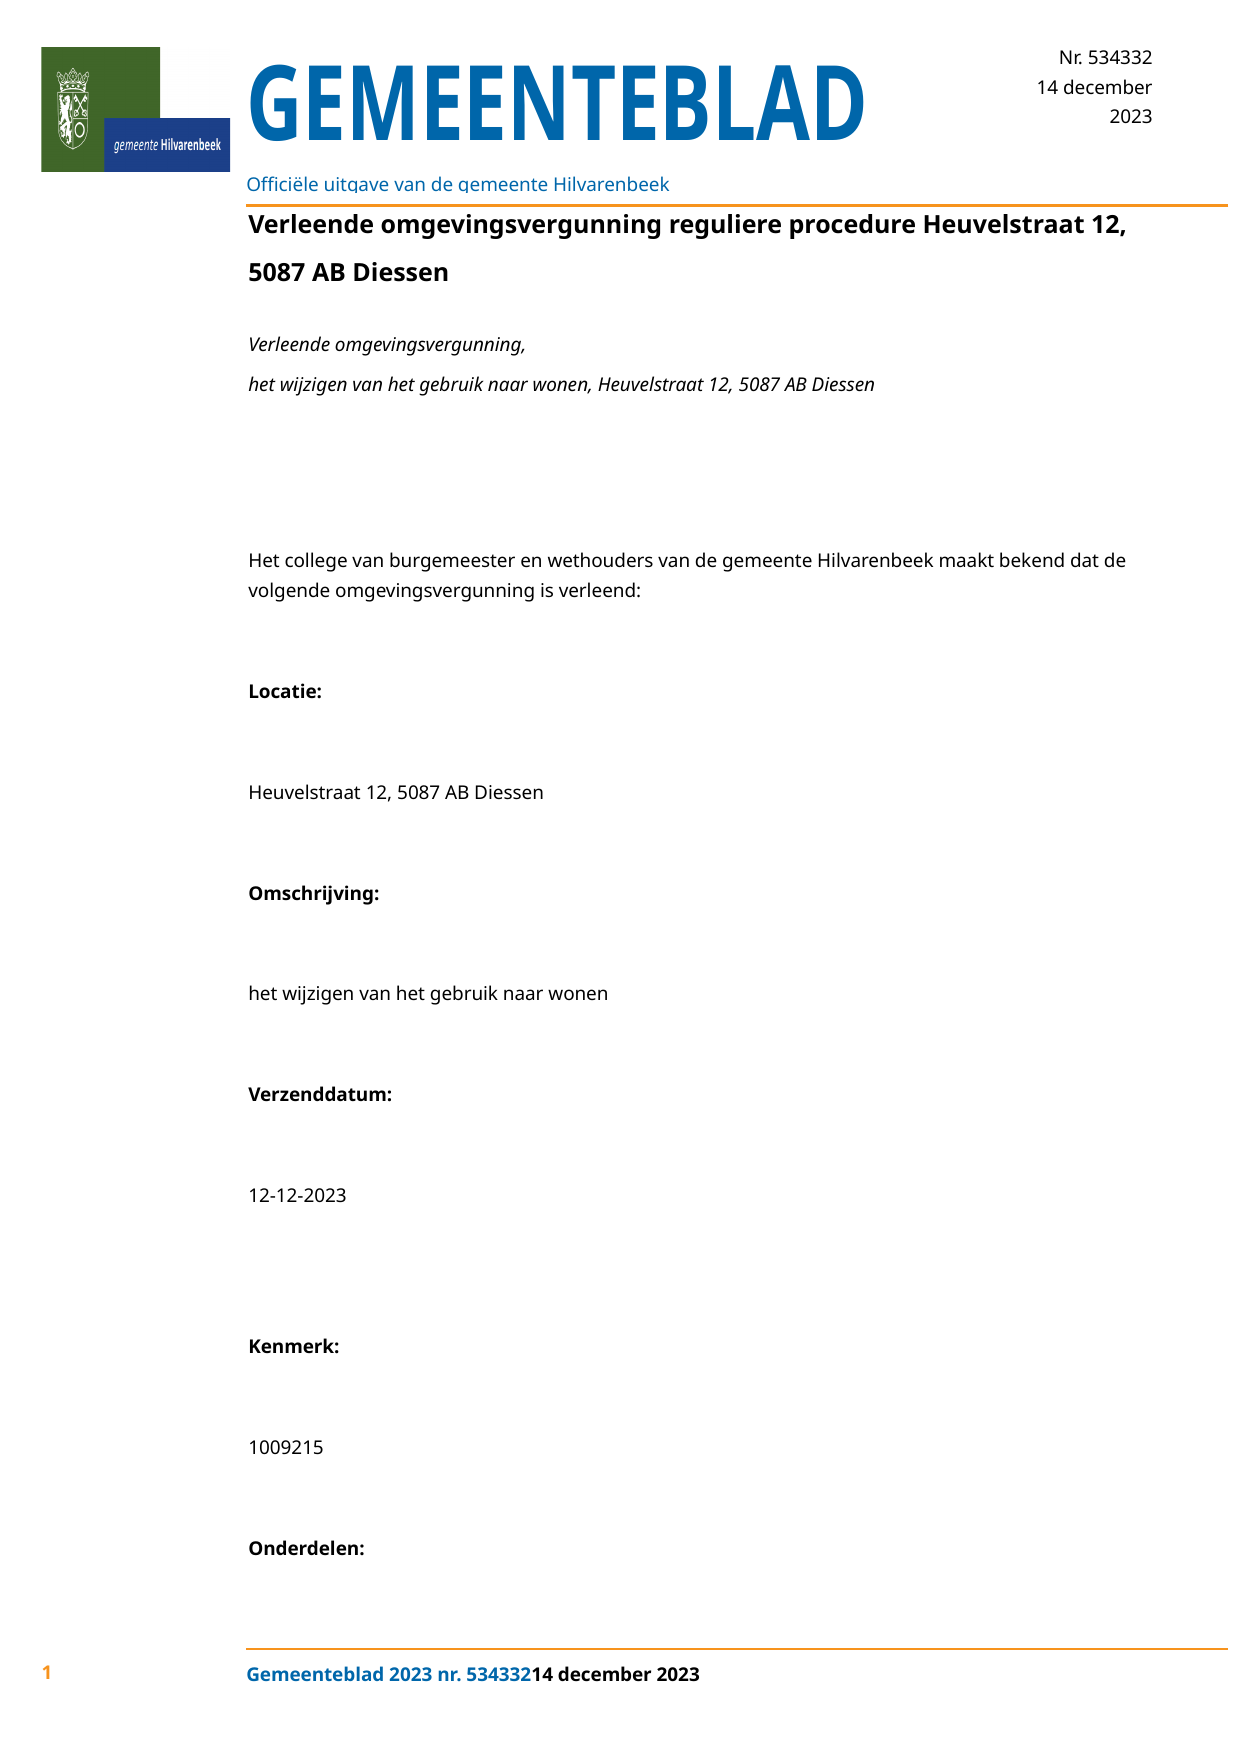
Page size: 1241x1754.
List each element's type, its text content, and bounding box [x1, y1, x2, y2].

text het wijzigen van het gebruik naar wonen, Heuvelstraat 12, 5087 AB Diessen [248, 371, 1152, 396]
text Verzenddatum: [248, 1081, 1152, 1107]
text Kenmerk: [248, 1333, 1152, 1359]
text Het college van burgemeester en wethouders van de gemeente Hilvarenbeek maakt bekend dat de volgende omgevingsvergunning is verleend: [248, 548, 1152, 603]
text Verleende omgevingsvergunning, [248, 331, 1152, 357]
text Omschrijving: [248, 880, 1152, 906]
text Locatie: [248, 678, 1152, 704]
text het wijzigen van het gebruik naar wonen [248, 981, 1152, 1006]
text Onderdelen: [248, 1535, 1152, 1561]
text Heuvelstraat 12, 5087 AB Diessen [248, 779, 1152, 805]
text Verleende omgevingsvergunning reguliere procedure Heuvelstraat 12, 5087 AB Diessen [248, 207, 1152, 288]
picture [41, 47, 231, 172]
text 1009215 [248, 1434, 1152, 1460]
text 12-12-2023 [248, 1182, 1152, 1208]
